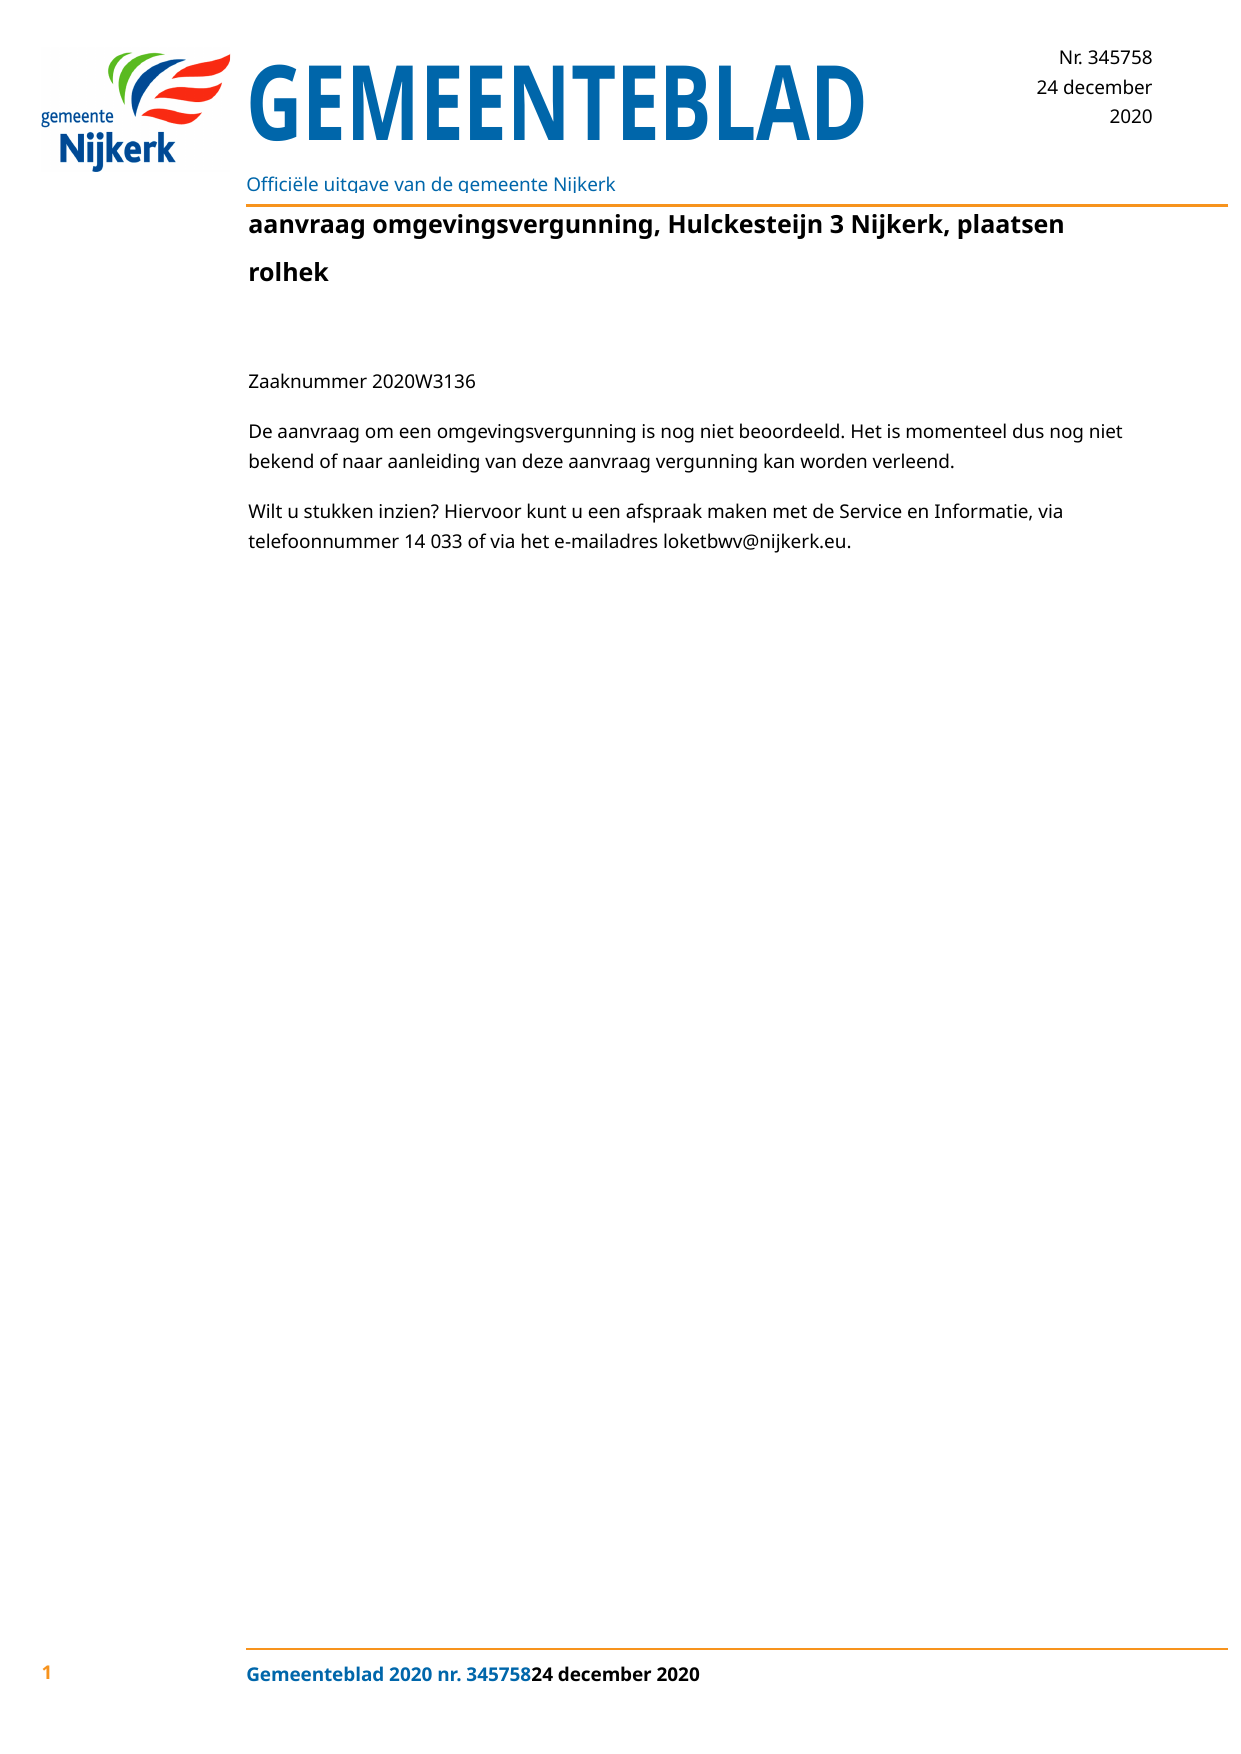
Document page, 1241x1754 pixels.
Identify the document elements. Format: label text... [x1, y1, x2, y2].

text Zaaknummer 2020W3136 [248, 368, 1152, 394]
text De aanvraag om een omgevingsvergunning is nog niet beoordeeld. Het is momenteel dus nog niet bekend of naar aanleiding van deze aanvraag vergunning kan worden verleend. [248, 419, 1152, 474]
text aanvraag omgevingsvergunning, Hulckesteijn 3 Nijkerk, plaatsen rolhek [248, 207, 1152, 288]
text Wilt u stukken inzien? Hiervoor kunt u een afspraak maken met de Service en Informatie, via telefoonnummer 14 033 of via het e-mailadres loketbwv@nijkerk.eu. [248, 499, 1152, 554]
picture [41, 47, 231, 172]
